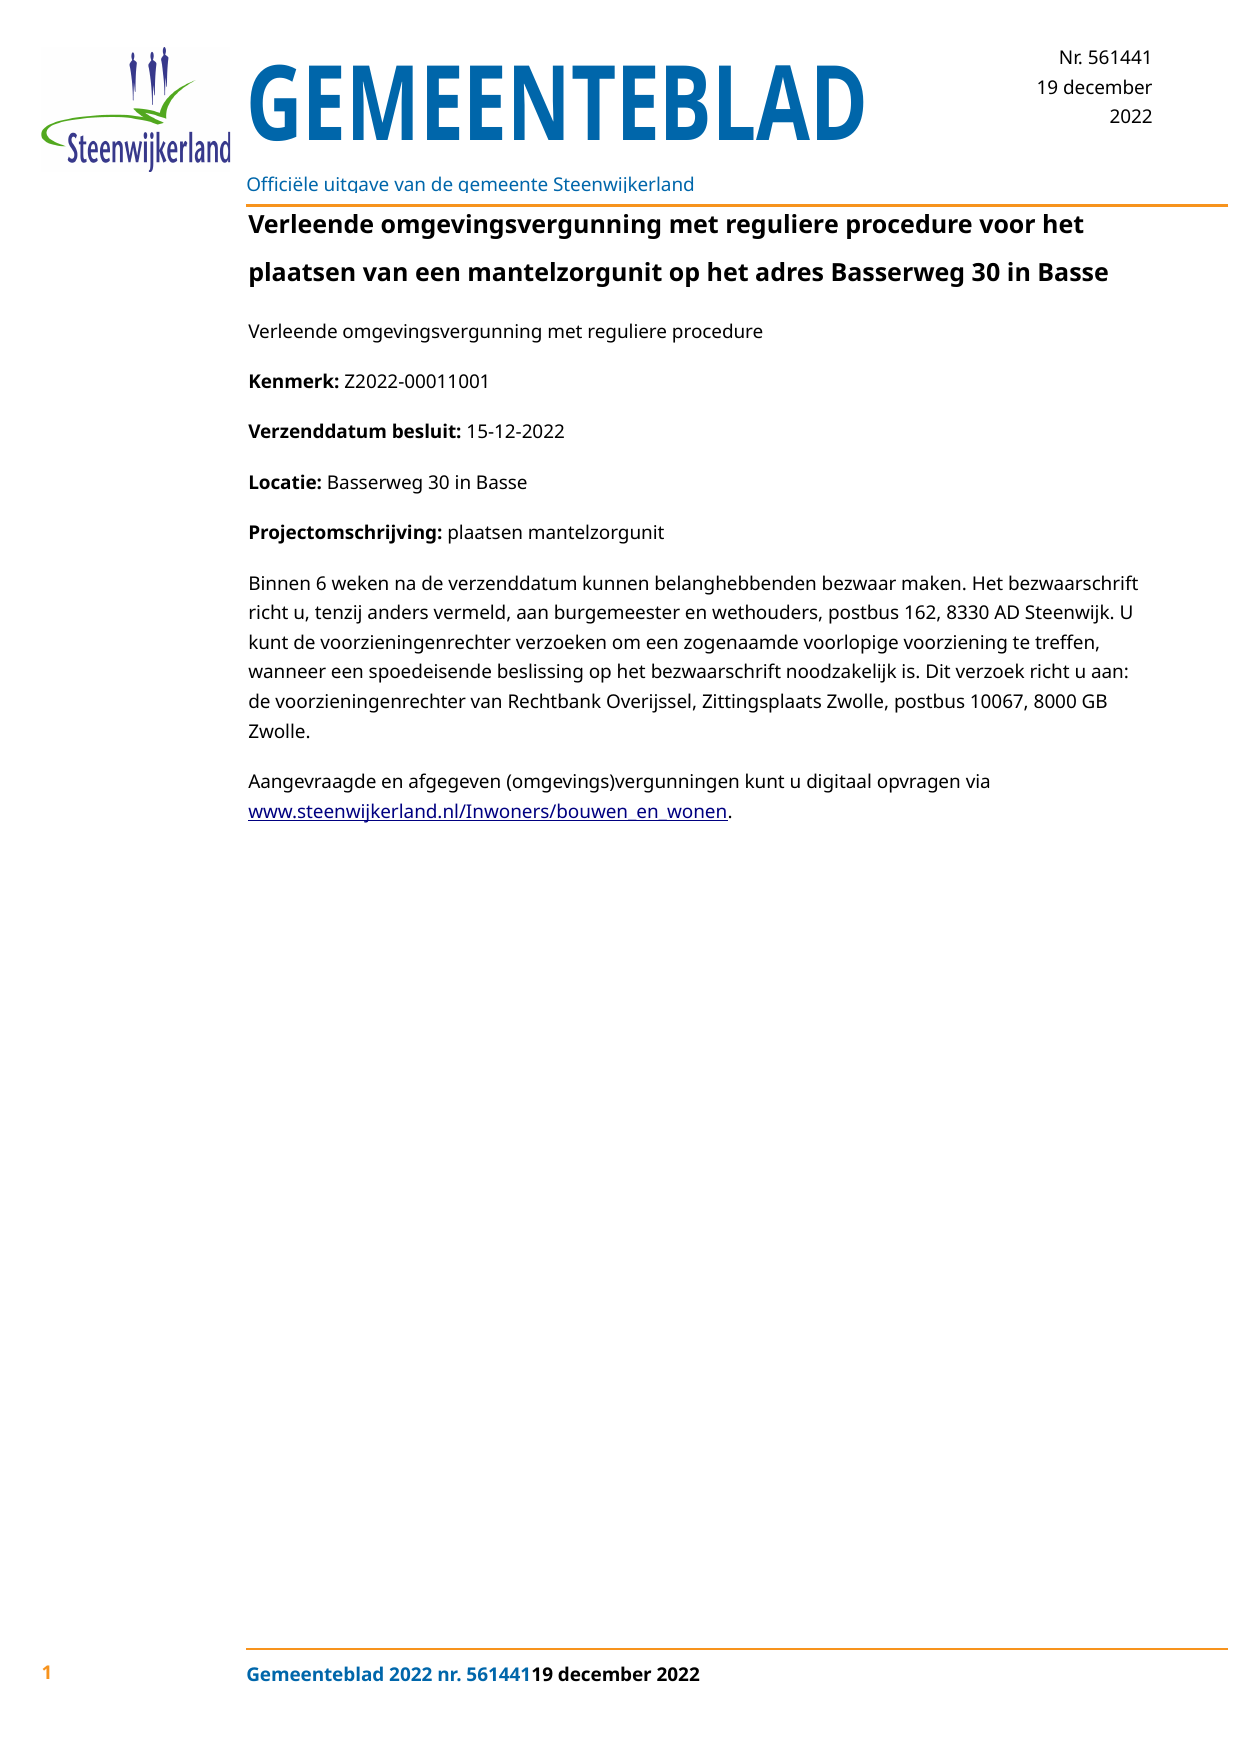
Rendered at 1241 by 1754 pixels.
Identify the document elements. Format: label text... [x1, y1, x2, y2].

text Verleende omgevingsvergunning met reguliere procedure voor het plaatsen van een mantelzorgunit op het adres Basserweg 30 in Basse [248, 207, 1152, 288]
text Projectomschrijving: plaatsen mantelzorgunit [248, 519, 1152, 545]
text Binnen 6 weken na de verzenddatum kunnen belanghebbenden bezwaar maken. Het bezwaarschrift richt u, tenzij anders vermeld, aan burgemeester en wethouders, postbus 162, 8330 AD Steenwijk. U kunt de voorzieningenrechter verzoeken om een zogenaamde voorlopige voorziening te treffen, wanneer een spoedeisende beslissing op het bezwaarschrift noodzakelijk is. Dit verzoek richt u aan: de voorzieningenrechter van Rechtbank Overijssel, Zittingsplaats Zwolle, postbus 10067, 8000 GB Zwolle. [248, 570, 1152, 744]
text Locatie: Basserweg 30 in Basse [248, 469, 1152, 495]
text Kenmerk: Z2022-00011001 [248, 368, 1152, 394]
picture [41, 47, 231, 172]
text Verleende omgevingsvergunning met reguliere procedure [248, 318, 1152, 344]
text Aangevraagde en afgegeven (omgevings)vergunningen kunt u digitaal opvragen via www.steenwijkerland.nl/Inwoners/bouwen_en_wonen. [248, 768, 1152, 824]
text Verzenddatum besluit: 15-12-2022 [248, 419, 1152, 444]
